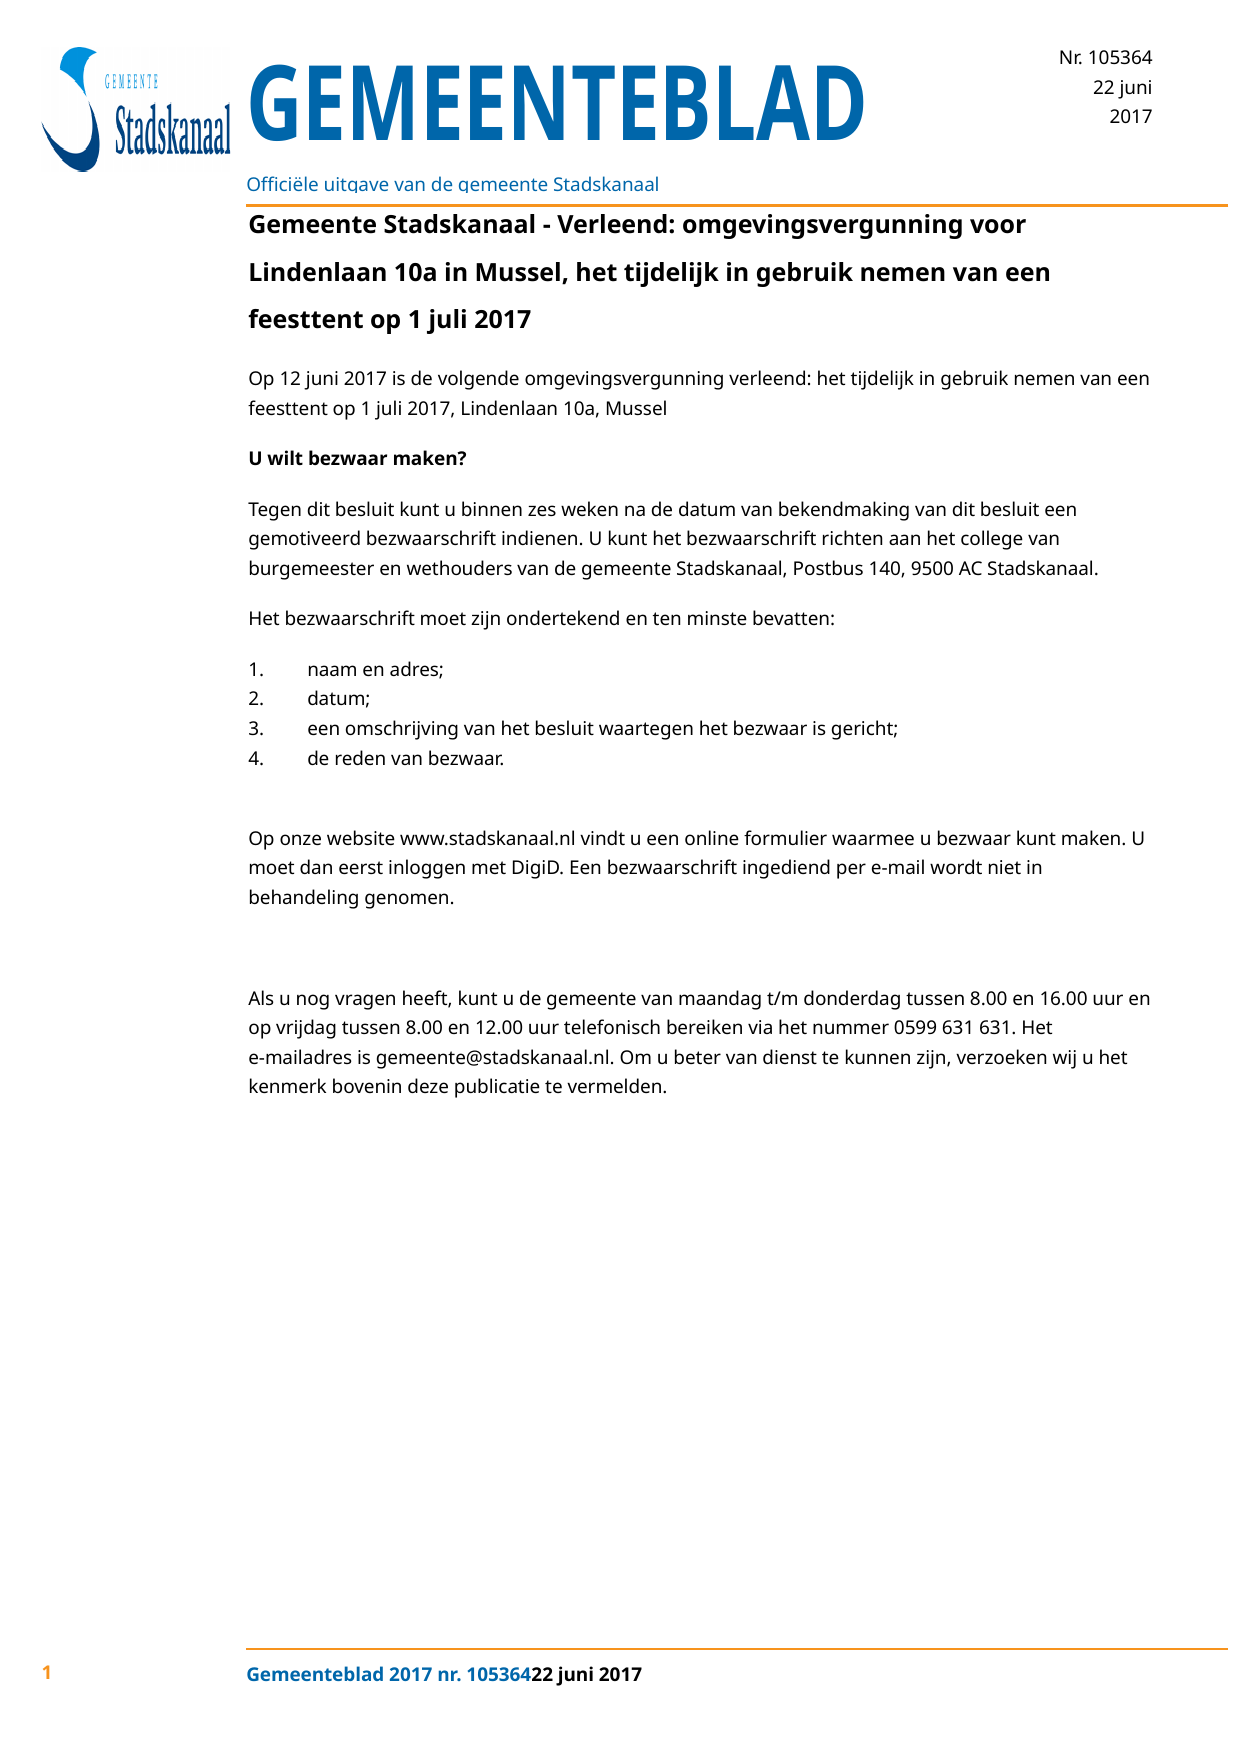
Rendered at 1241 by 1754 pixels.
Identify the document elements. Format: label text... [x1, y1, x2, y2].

text Het bezwaarschrift moet zijn ondertekend en ten minste bevatten: [248, 606, 1152, 631]
picture [41, 47, 231, 172]
text Tegen dit besluit kunt u binnen zes weken na de datum van bekendmaking van dit besluit een gemotiveerd bezwaarschrift indienen. U kunt het bezwaarschrift richten aan het college van burgemeester en wethouders van de gemeente Stadskanaal, Postbus 140, 9500 AC Stadskanaal. [248, 496, 1152, 581]
text U wilt bezwaar maken? [248, 446, 1152, 471]
list datum; [248, 686, 1152, 711]
list een omschrijving van het besluit waartegen het bezwaar is gericht; [248, 715, 1152, 741]
list naam en adres; [248, 656, 1152, 682]
text Gemeente Stadskanaal - Verleend: omgevingsvergunning voor Lindenlaan 10a in Mussel, het tijdelijk in gebruik nemen van een feesttent op 1 juli 2017 [248, 207, 1152, 336]
text Op onze website www.stadskanaal.nl vindt u een online formulier waarmee u bezwaar kunt maken. U moet dan eerst inloggen met DigiD. Een bezwaarschrift ingediend per e-mail wordt niet in behandeling genomen. [248, 825, 1152, 909]
list de reden van bezwaar. [248, 745, 1152, 770]
text Op 12 juni 2017 is de volgende omgevingsvergunning verleend: het tijdelijk in gebruik nemen van een feesttent op 1 juli 2017, Lindenlaan 10a, Mussel [248, 366, 1152, 421]
text Als u nog vragen heeft, kunt u de gemeente van maandag t/m donderdag tussen 8.00 en 16.00 uur en op vrijdag tussen 8.00 en 12.00 uur telefonisch bereiken via het nummer 0599 631 631. Het e‑mailadres is gemeente@stadskanaal.nl. Om u beter van dienst te kunnen zijn, verzoeken wij u het kenmerk bovenin deze publicatie te vermelden. [248, 985, 1152, 1099]
